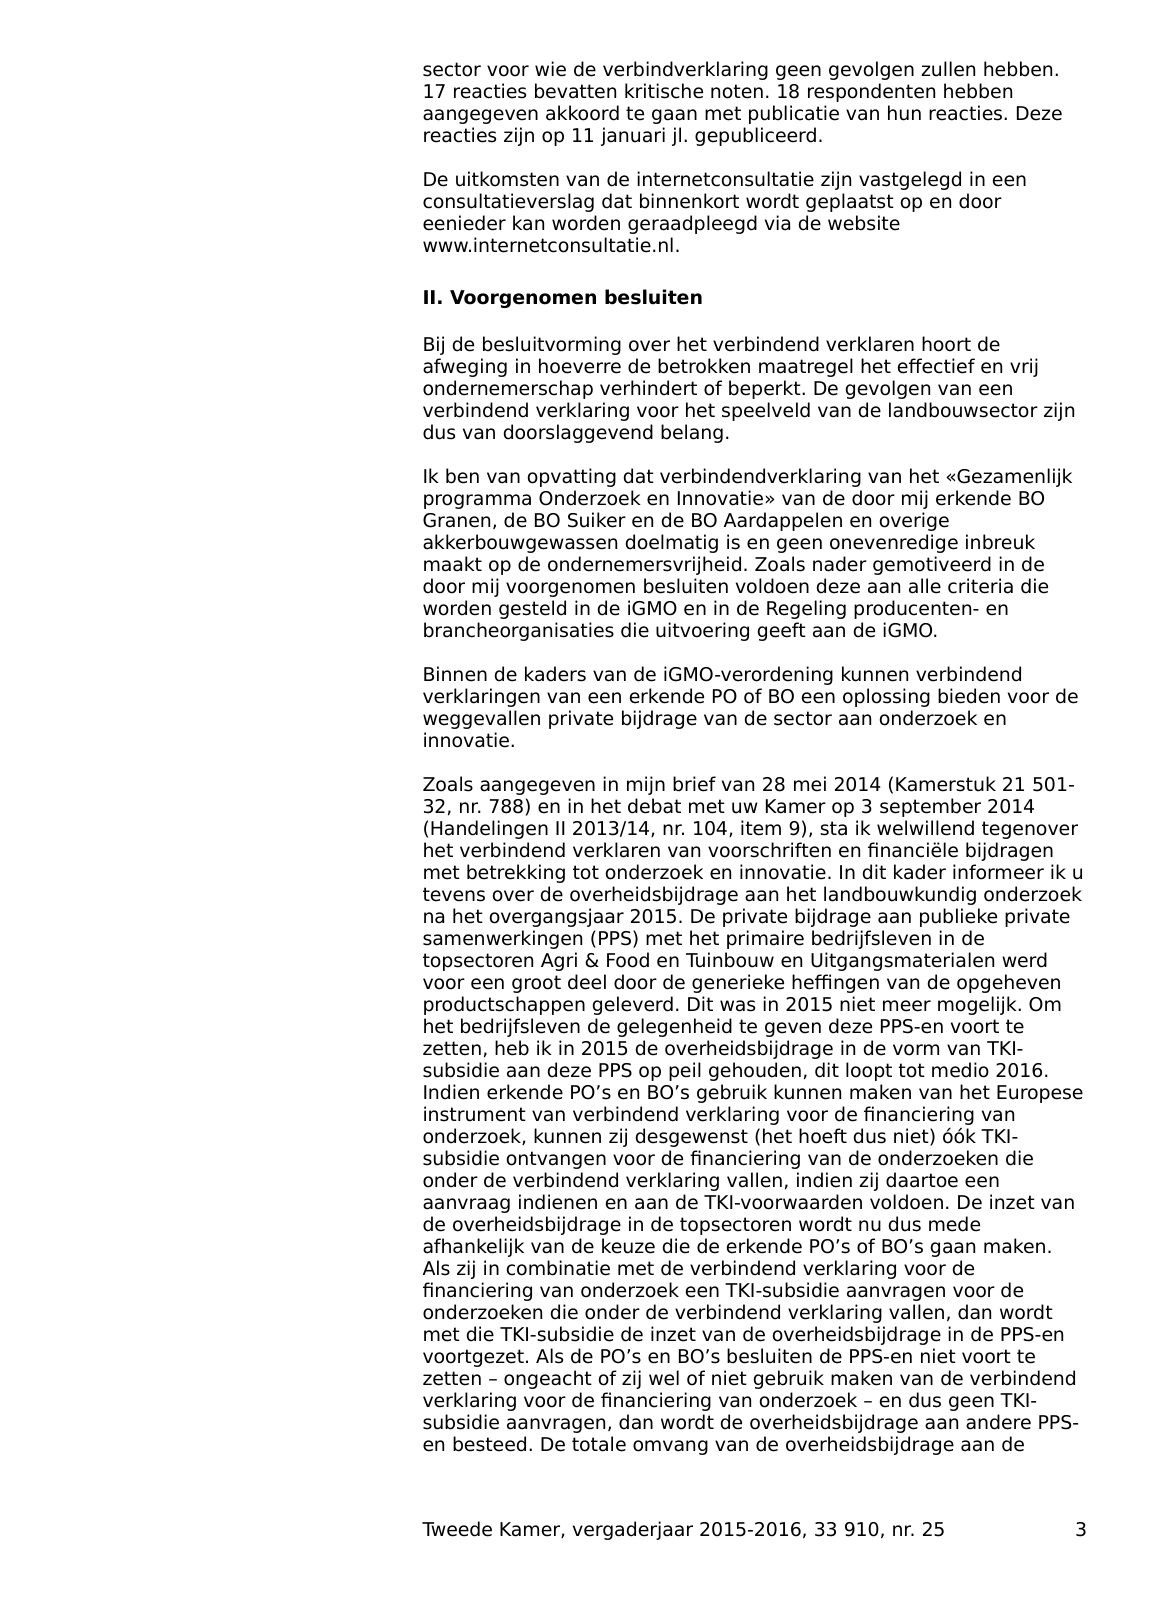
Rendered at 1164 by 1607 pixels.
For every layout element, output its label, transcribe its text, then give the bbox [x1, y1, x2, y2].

text De uitkomsten van de internetconsultatie zijn vastgelegd in een consultatieverslag dat binnenkort wordt geplaatst op en door eenieder kan worden geraadpleegd via de website www.internetconsultatie.nl. [422, 169, 1087, 257]
text sector voor wie de verbindverklaring geen gevolgen zullen hebben. 17 reacties bevatten kritische noten. 18 respondenten hebben aangegeven akkoord te gaan met publicatie van hun reacties. Deze reacties zijn op 11 januari jl. gepubliceerd. [422, 59, 1087, 147]
text Bij de besluitvorming over het verbindend verklaren hoort de afweging in hoeverre de betrokken maatregel het effectief en vrij ondernemerschap verhindert of beperkt. De gevolgen van een verbindend verklaring voor het speelveld van de landbouwsector zijn dus van doorslaggevend belang. [422, 334, 1087, 444]
text Zoals aangegeven in mijn brief van 28 mei 2014 (Kamerstuk 21 501-32, nr. 788) en in het debat met uw Kamer op 3 september 2014 (Handelingen II 2013/14, nr. 104, item 9), sta ik welwillend tegenover het verbindend verklaren van voorschriften en financiële bijdragen met betrekking tot onderzoek en innovatie. In dit kader informeer ik u tevens over de overheidsbijdrage aan het landbouwkundig onderzoek na het overgangsjaar 2015. De private bijdrage aan publieke private samenwerkingen (PPS) met het primaire bedrijfsleven in de topsectoren Agri & Food en Tuinbouw en Uitgangsmaterialen werd voor een groot deel door de generieke heffingen van de opgeheven productschappen geleverd. Dit was in 2015 niet meer mogelijk. Om het bedrijfsleven de gelegenheid te geven deze PPS-en voort te zetten, heb ik in 2015 de overheidsbijdrage in de vorm van TKI-subsidie aan deze PPS op peil gehouden, dit loopt tot medio 2016. Indien erkende PO’s en BO’s gebruik kunnen maken van het Europese instrument van verbindend verklaring voor de financiering van onderzoek, kunnen zij desgewenst (het hoeft dus niet) óók TKI-subsidie ontvangen voor de financiering van de onderzoeken die onder de verbindend verklaring vallen, indien zij daartoe een aanvraag indienen en aan de TKI-voorwaarden voldoen. De inzet van de overheidsbijdrage in de topsectoren wordt nu dus mede afhankelijk van de keuze die de erkende PO’s of BO’s gaan maken. Als zij in combinatie met de verbindend verklaring voor de financiering van onderzoek een TKI-subsidie aanvragen voor de onderzoeken die onder de verbindend verklaring vallen, dan wordt met die TKI-subsidie de inzet van de overheidsbijdrage in de PPS-en voortgezet. Als de PO’s en BO’s besluiten de PPS-en niet voort te zetten – ongeacht of zij wel of niet gebruik maken van de verbindend verklaring voor de financiering van onderzoek – en dus geen TKI-subsidie aanvragen, dan wordt de overheidsbijdrage aan andere PPS-en besteed. De totale omvang van de overheidsbijdrage aan de [422, 774, 1087, 1456]
text Binnen de kaders van de iGMO-verordening kunnen verbindend verklaringen van een erkende PO of BO een oplossing bieden voor de weggevallen private bijdrage van de sector aan onderzoek en innovatie. [422, 664, 1087, 752]
subtitle II. Voorgenomen besluiten [422, 287, 1087, 309]
text Ik ben van opvatting dat verbindendverklaring van het «Gezamenlijk programma Onderzoek en Innovatie» van de door mij erkende BO Granen, de BO Suiker en de BO Aardappelen en overige akkerbouwgewassen doelmatig is en geen onevenredige inbreuk maakt op de ondernemersvrijheid. Zoals nader gemotiveerd in de door mij voorgenomen besluiten voldoen deze aan alle criteria die worden gesteld in de iGMO en in de Regeling producenten- en brancheorganisaties die uitvoering geeft aan de iGMO. [422, 466, 1087, 642]
